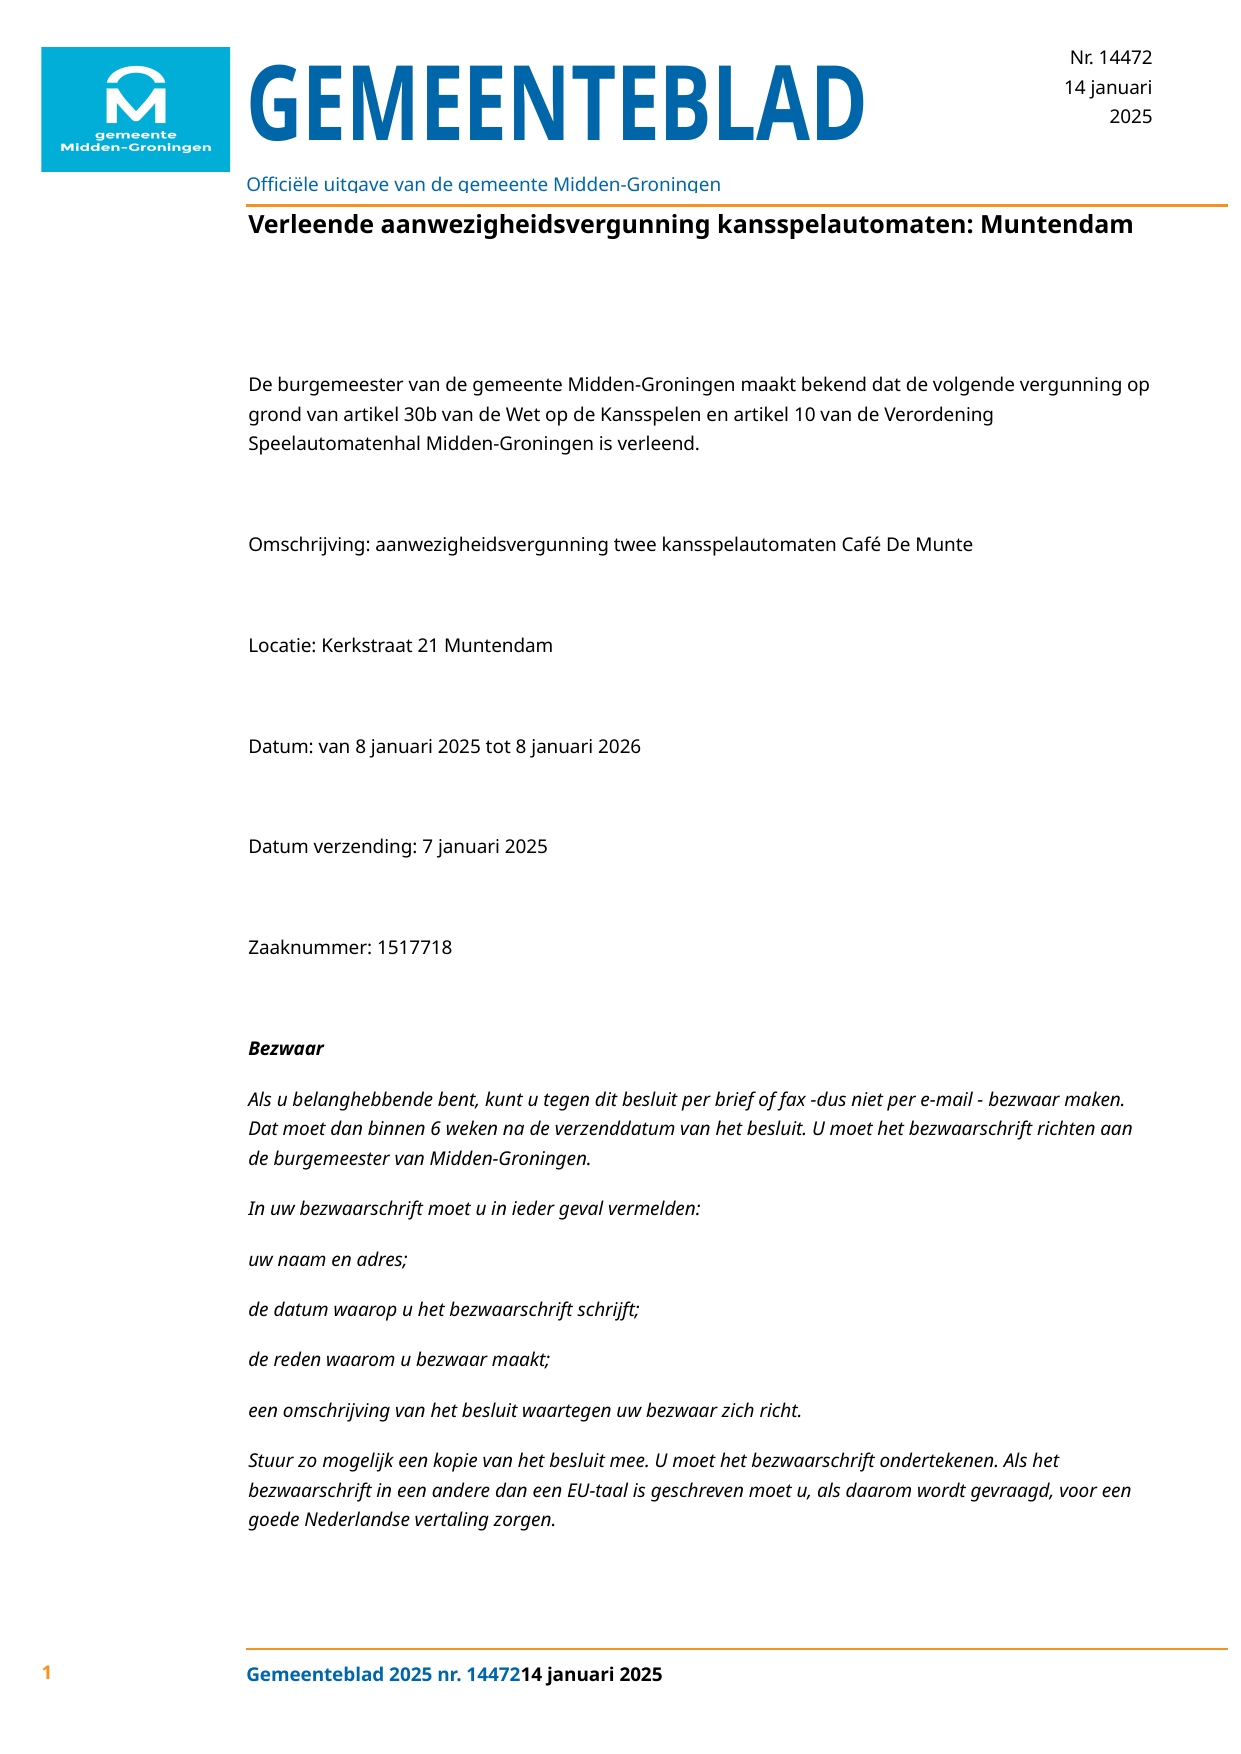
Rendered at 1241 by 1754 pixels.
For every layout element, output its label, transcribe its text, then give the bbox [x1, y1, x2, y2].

text In uw bezwaarschrift moet u in ieder geval vermelden: [248, 1195, 1152, 1221]
text uw naam en adres; [248, 1246, 1152, 1271]
text Als u belanghebbende bent, kunt u tegen dit besluit per brief of fax -dus niet per e-mail - bezwaar maken. Dat moet dan binnen 6 weken na de verzenddatum van het besluit. U moet het bezwaarschrift richten aan de burgemeester van Midden-Groningen. [248, 1086, 1152, 1171]
text een omschrijving van het besluit waartegen uw bezwaar zich richt. [248, 1397, 1152, 1423]
text Verleende aanwezigheidsvergunning kansspelautomaten: Muntendam [248, 207, 1152, 241]
text de datum waarop u het bezwaarschrift schrijft; [248, 1296, 1152, 1322]
text de reden waarom u bezwaar maakt; [248, 1347, 1152, 1372]
text Bezwaar [248, 1035, 1152, 1061]
text Datum: van 8 januari 2025 tot 8 januari 2026 [248, 733, 1152, 758]
text Stuur zo mogelijk een kopie van het besluit mee. U moet het bezwaarschrift ondertekenen. Als het bezwaarschrift in een andere dan een EU-taal is geschreven moet u, als daarom wordt gevraagd, voor een goede Nederlandse vertaling zorgen. [248, 1447, 1152, 1532]
text Zaaknummer: 1517718 [248, 934, 1152, 960]
text De burgemeester van de gemeente Midden-Groningen maakt bekend dat de volgende vergunning op grond van artikel 30b van de Wet op de Kansspelen en artikel 10 van de Verordening Speelautomatenhal Midden-Groningen is verleend. [248, 371, 1152, 456]
picture [184, 146, 190, 153]
text Datum verzending: 7 januari 2025 [248, 834, 1152, 859]
text Locatie: Kerkstraat 21 Muntendam [248, 632, 1152, 658]
text Omschrijving: aanwezigheidsvergunning twee kansspelautomaten Café De Munte [248, 531, 1152, 557]
picture [107, 89, 165, 122]
picture [108, 66, 164, 82]
